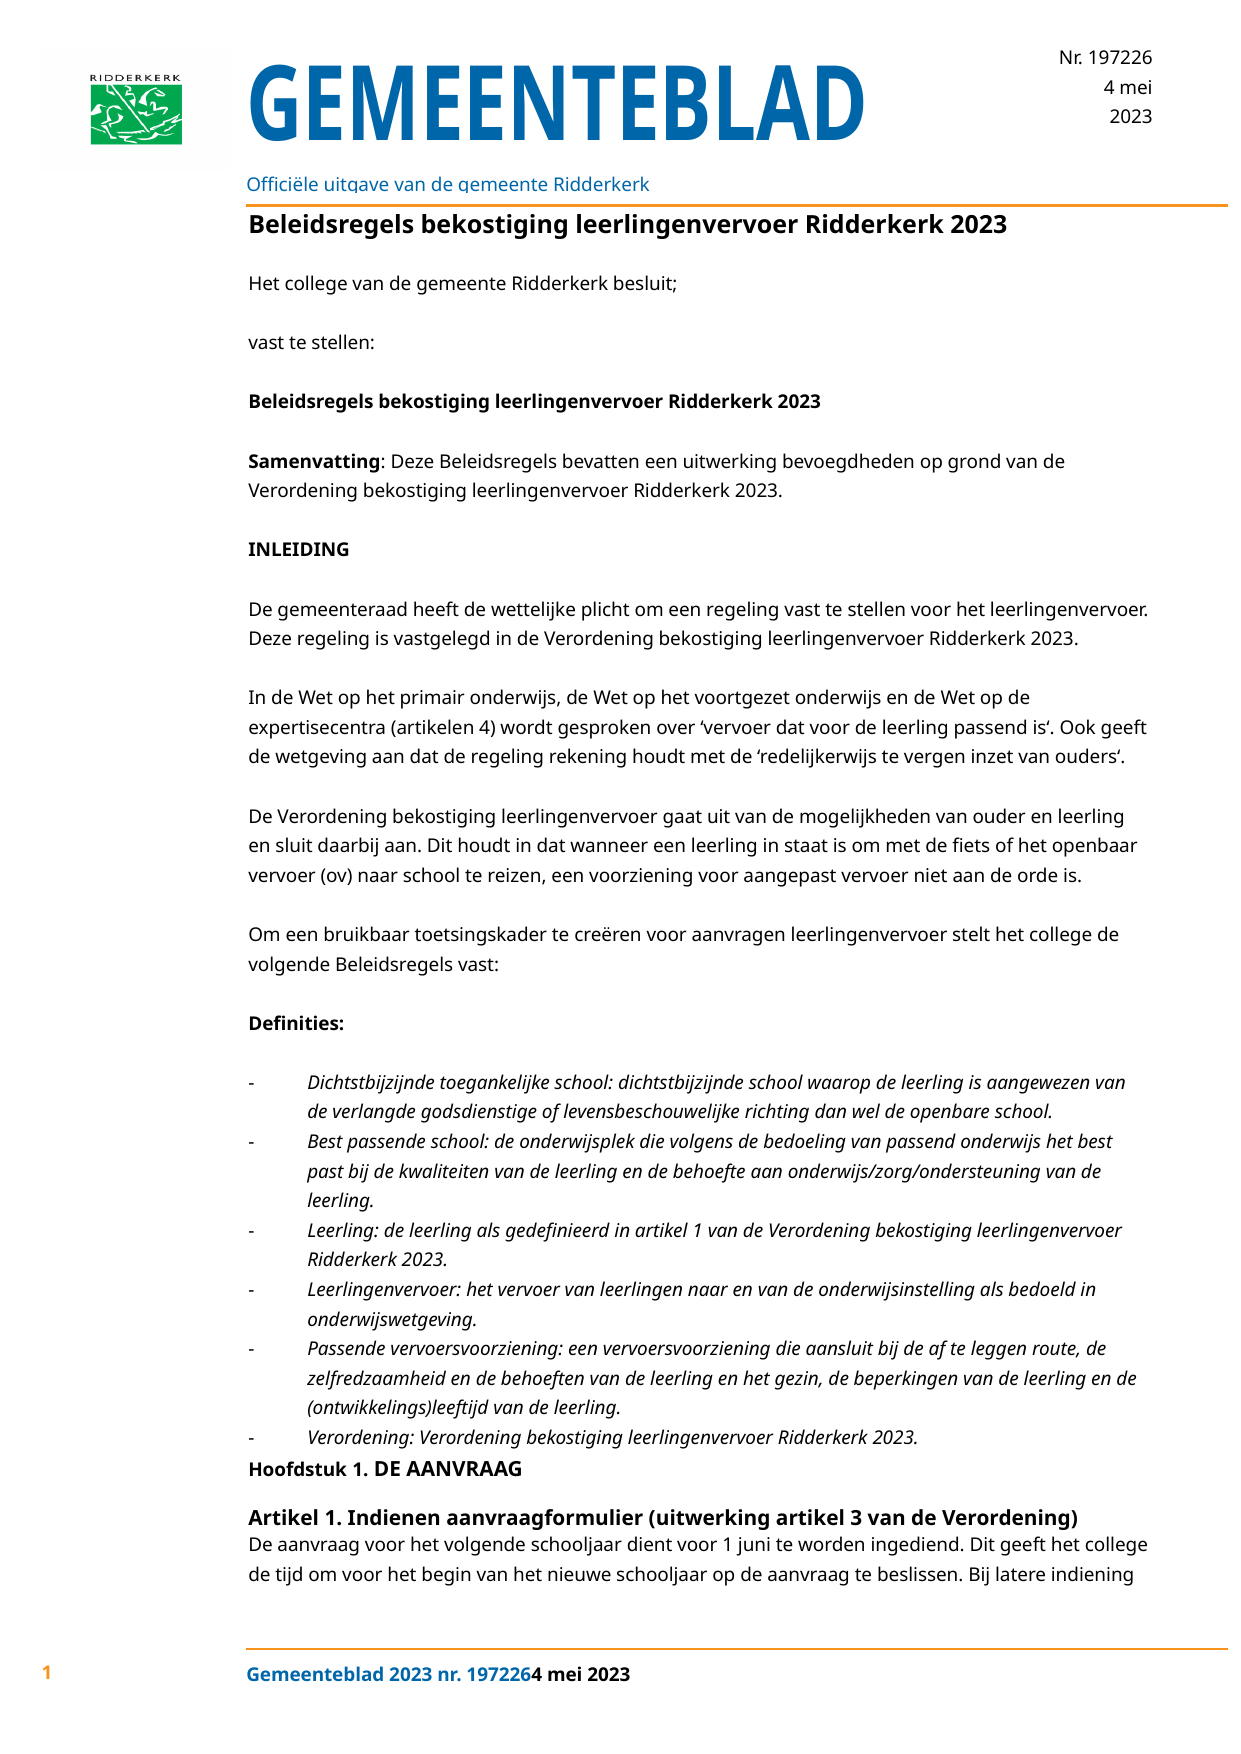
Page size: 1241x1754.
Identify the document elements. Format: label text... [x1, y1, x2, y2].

text Hoofdstuk 1. DE AANVRAAG [248, 1454, 1152, 1482]
text De aanvraag voor het volgende schooljaar dient voor 1 juni te worden ingediend. Dit geeft het college de tijd om voor het begin van het nieuwe schooljaar op de aanvraag te beslissen. Bij latere indiening [248, 1531, 1152, 1587]
text Artikel 1. Indienen aanvraagformulier (uitwerking artikel 3 van de Verordening) [248, 1503, 1152, 1531]
text Definities: [248, 1010, 1152, 1036]
text In de Wet op het primair onderwijs, de Wet op het voortgezet onderwijs en de Wet op de expertisecentra (artikelen 4) wordt gesproken over ‘vervoer dat voor de leerling passend is‘. Ook geeft de wetgeving aan dat de regeling rekening houdt met de ‘redelijkerwijs te vergen inzet van ouders‘. [248, 684, 1152, 769]
list Passende vervoersvoorziening: een vervoersvoorziening die aansluit bij de af te leggen route, de zelfredzaamheid en de behoeften van de leerling en het gezin, de beperkingen van de leerling en de (ontwikkelings)leeftijd van de leerling. [248, 1335, 1152, 1420]
text Het college van de gemeente Ridderkerk besluit; [248, 270, 1152, 296]
text Om een bruikbaar toetsingskader te creëren voor aanvragen leerlingenvervoer stelt het college de volgende Beleidsregels vast: [248, 921, 1152, 976]
text vast te stellen: [248, 329, 1152, 355]
picture [41, 47, 231, 172]
list Best passende school: de onderwijsplek die volgens de bedoeling van passend onderwijs het best past bij de kwaliteiten van de leerling en de behoefte aan onderwijs/zorg/ondersteuning van de leerling. [248, 1128, 1152, 1213]
list Verordening: Verordening bekostiging leerlingenvervoer Ridderkerk 2023. [248, 1424, 1152, 1450]
list Dichtstbijzijnde toegankelijke school: dichtstbijzijnde school waarop de leerling is aangewezen van de verlangde godsdienstige of levensbeschouwelijke richting dan wel de openbare school. [248, 1069, 1152, 1124]
text De Verordening bekostiging leerlingenvervoer gaat uit van de mogelijkheden van ouder en leerling en sluit daarbij aan. Dit houdt in dat wanneer een leerling in staat is om met de fiets of het openbaar vervoer (ov) naar school te reizen, een voorziening voor aangepast vervoer niet aan de orde is. [248, 803, 1152, 888]
text INLEIDING [248, 537, 1152, 562]
text Samenvatting: Deze Beleidsregels bevatten een uitwerking bevoegdheden op grond van de Verordening bekostiging leerlingenvervoer Ridderkerk 2023. [248, 448, 1152, 503]
list Leerlingenvervoer: het vervoer van leerlingen naar en van de onderwijsinstelling als bedoeld in onderwijswetgeving. [248, 1276, 1152, 1331]
text Beleidsregels bekostiging leerlingenvervoer Ridderkerk 2023 [248, 207, 1152, 241]
text Beleidsregels bekostiging leerlingenvervoer Ridderkerk 2023 [248, 389, 1152, 414]
text De gemeenteraad heeft de wettelijke plicht om een regeling vast te stellen voor het leerlingenvervoer. Deze regeling is vastgelegd in de Verordening bekostiging leerlingenvervoer Ridderkerk 2023. [248, 596, 1152, 651]
list Leerling: de leerling als gedefinieerd in artikel 1 van de Verordening bekostiging leerlingenvervoer Ridderkerk 2023. [248, 1217, 1152, 1272]
